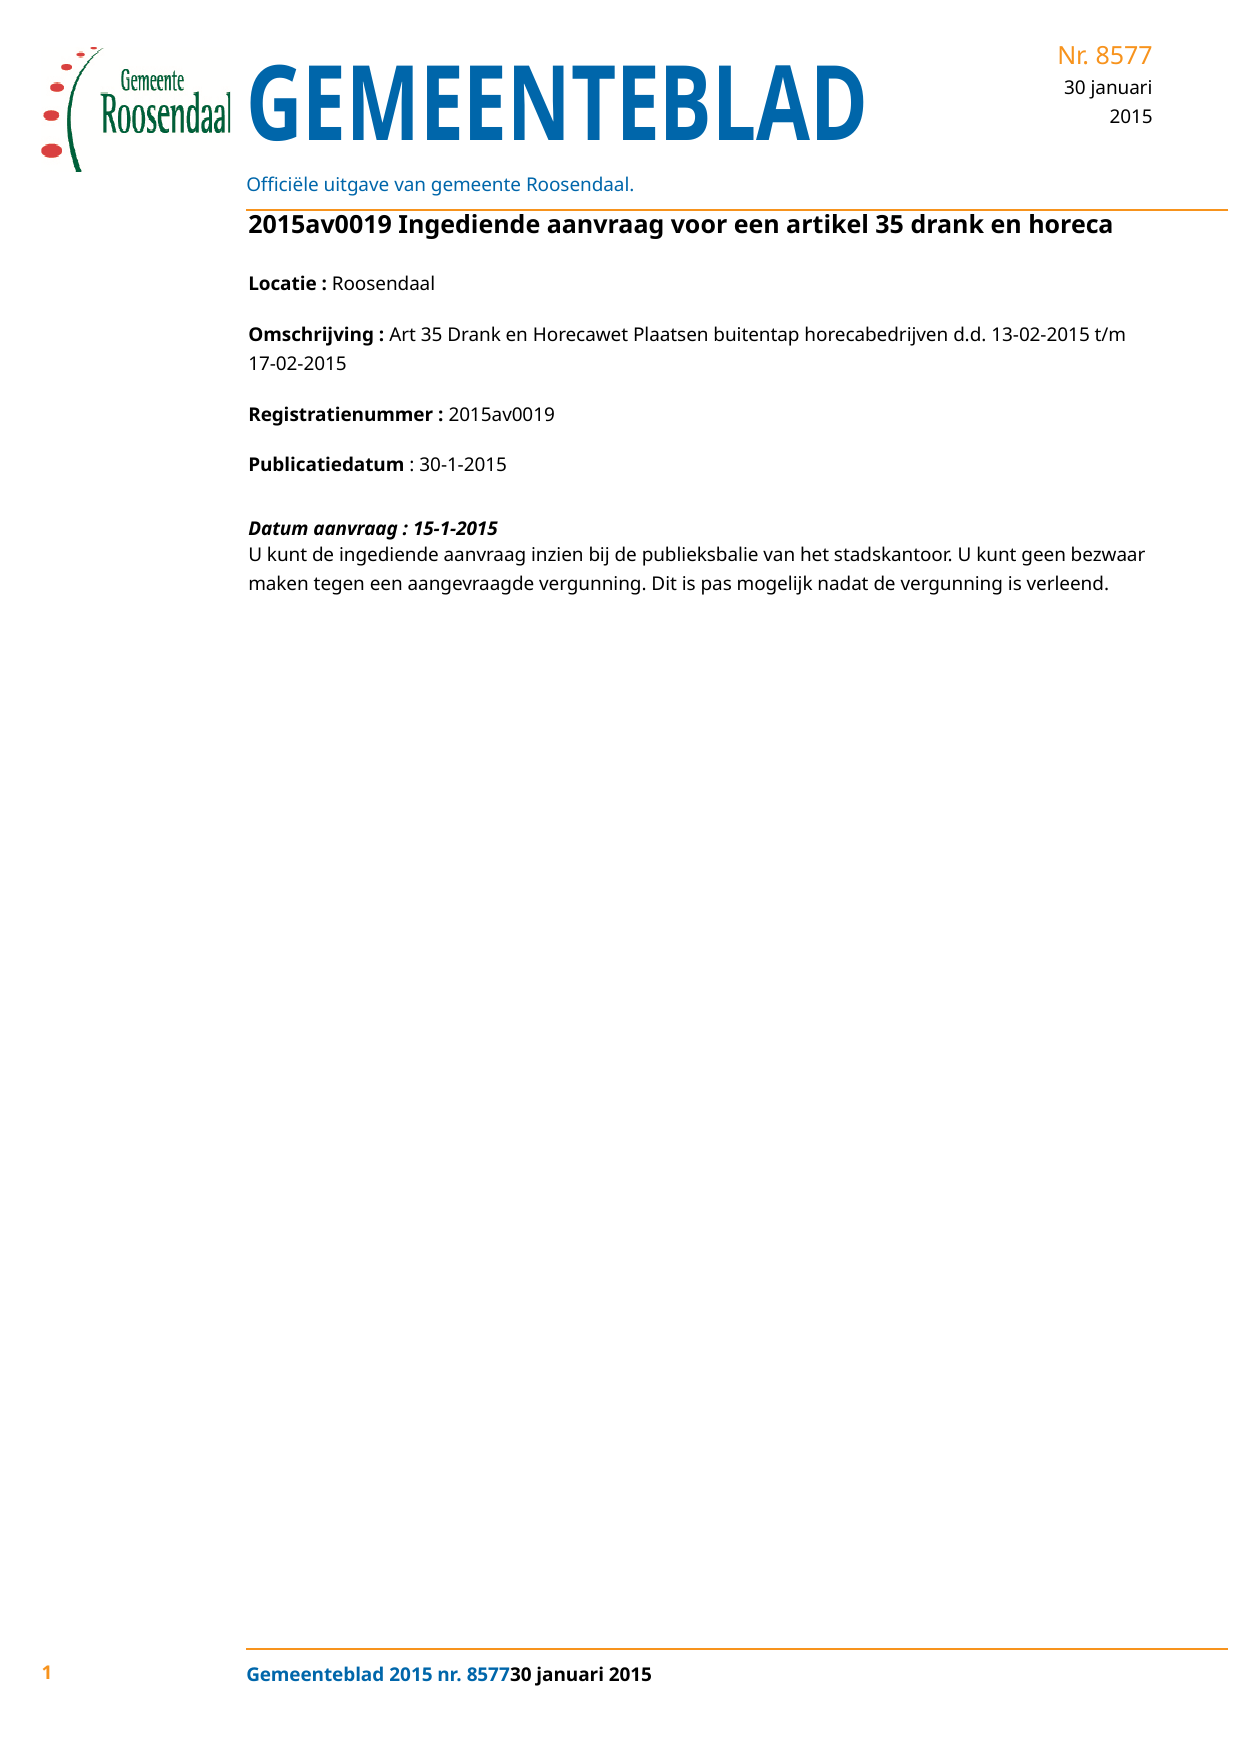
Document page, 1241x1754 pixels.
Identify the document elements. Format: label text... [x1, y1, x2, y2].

text Omschrijving : Art 35 Drank en Horecawet Plaatsen buitentap horecabedrijven d.d. 13-02-2015 t/m 17-02-2015 [248, 321, 1152, 376]
picture [41, 47, 231, 172]
text Publicatiedatum : 30-1-2015 [248, 451, 1152, 477]
text Locatie : Roosendaal [248, 270, 1152, 296]
text U kunt de ingediende aanvraag inzien bij de publieksbalie van het stadskantoor. U kunt geen bezwaar maken tegen een aangevraagde vergunning. Dit is pas mogelijk nadat de vergunning is verleend. [248, 541, 1152, 596]
text Datum aanvraag : 15-1-2015 [248, 515, 1152, 541]
text 2015av0019 Ingediende aanvraag voor een artikel 35 drank en horeca [248, 211, 1152, 241]
text Registratienummer : 2015av0019 [248, 401, 1152, 426]
